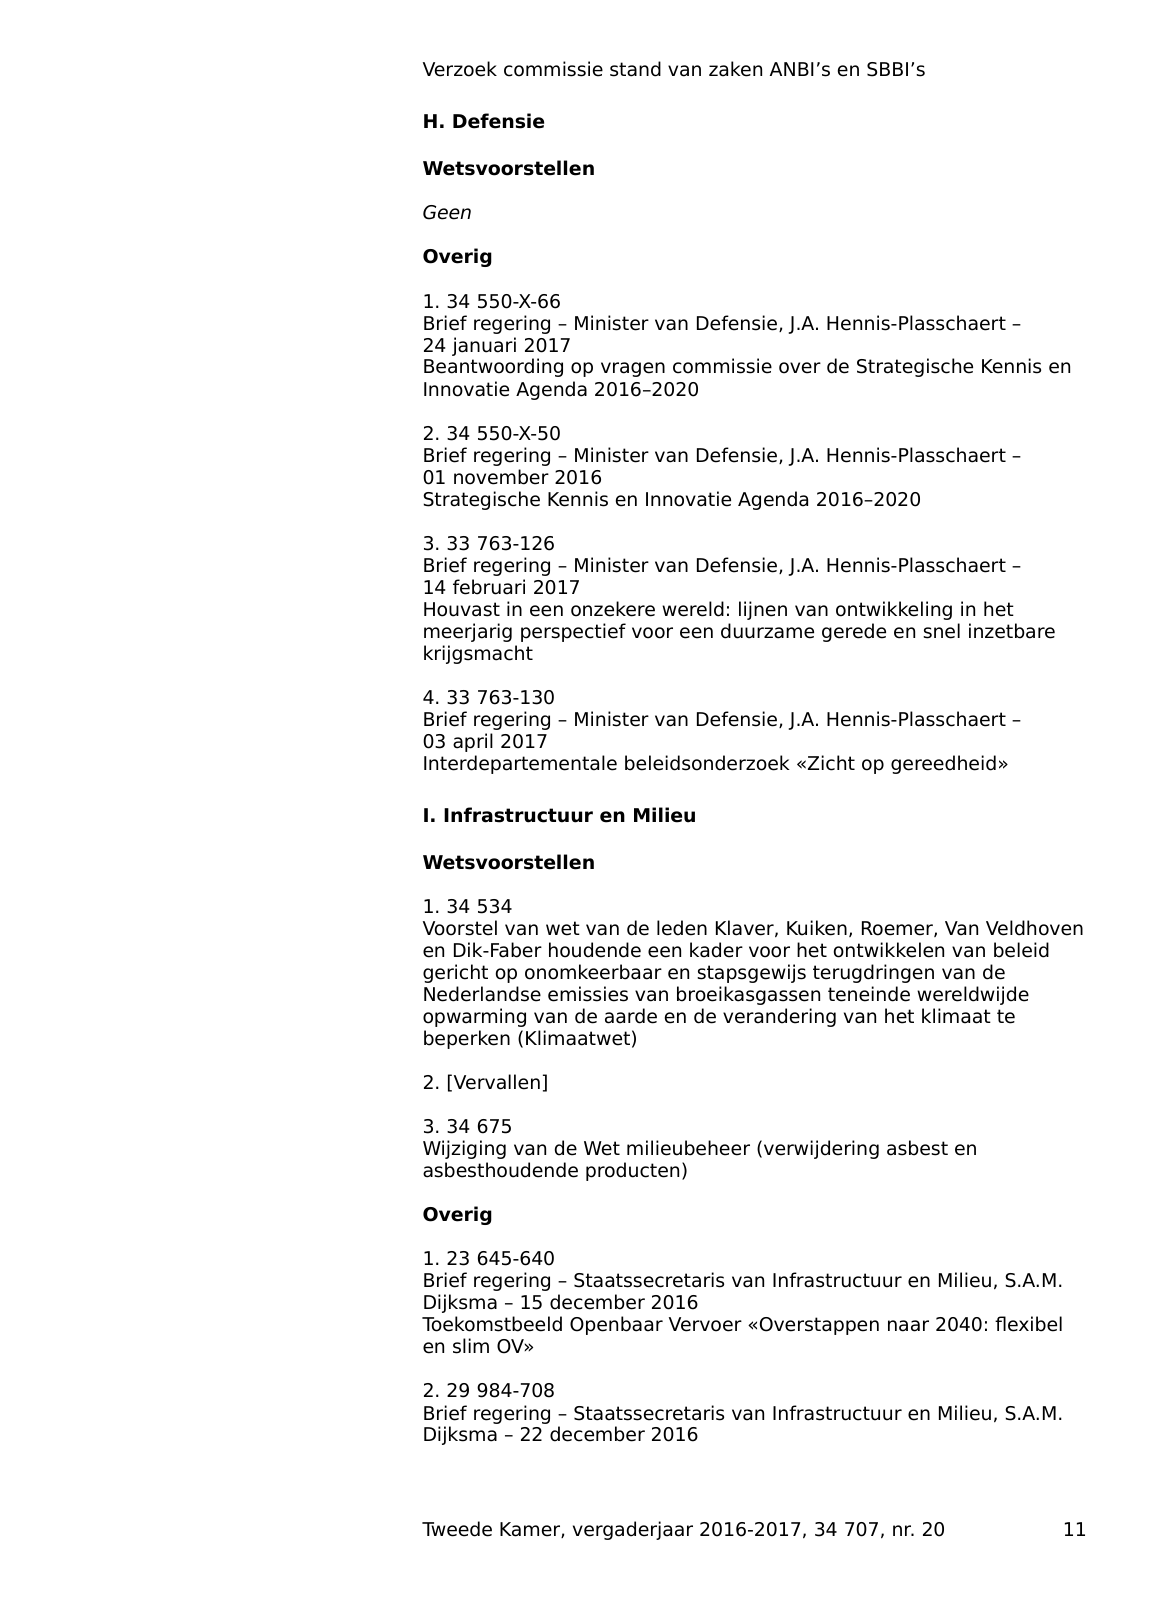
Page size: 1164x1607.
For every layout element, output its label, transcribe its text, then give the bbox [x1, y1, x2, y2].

subtitle I. Infrastructuur en Milieu [422, 805, 1087, 827]
text 2. 34 550-X-50 [422, 423, 1087, 444]
text Brief regering – Minister van Defensie, J.A. Hennis-Plasschaert – 03 april 2017 [422, 709, 1087, 753]
text 1. 34 534 [422, 896, 1087, 918]
text Brief regering – Minister van Defensie, J.A. Hennis-Plasschaert – 01 november 2016 [422, 444, 1087, 488]
subtitle Overig [422, 246, 1087, 268]
text 1. 34 550-X-66 [422, 291, 1087, 312]
text Interdepartementale beleidsonderzoek «Zicht op gereedheid» [422, 753, 1087, 775]
subtitle Wetsvoorstellen [422, 158, 1087, 180]
text Brief regering – Minister van Defensie, J.A. Hennis-Plasschaert – 24 januari 2017 [422, 312, 1087, 356]
text Verzoek commissie stand van zaken ANBI’s en SBBI’s [422, 59, 1087, 81]
text Houvast in een onzekere wereld: lijnen van ontwikkeling in het meerjarig perspectief voor een duurzame gerede en snel inzetbare krijgsmacht [422, 599, 1087, 664]
text Strategische Kennis en Innovatie Agenda 2016–2020 [422, 488, 1087, 511]
text Geen [422, 202, 1087, 224]
text 1. 23 645-640 [422, 1248, 1087, 1270]
text 4. 33 763-130 [422, 687, 1087, 709]
text 2. 29 984-708 [422, 1380, 1087, 1402]
text 3. 34 675 [422, 1116, 1087, 1138]
text Beantwoording op vragen commissie over de Strategische Kennis en Innovatie Agenda 2016–2020 [422, 356, 1087, 400]
text Wijziging van de Wet milieubeheer (verwijdering asbest en asbesthoudende producten) [422, 1138, 1087, 1182]
text 3. 33 763-126 [422, 533, 1087, 555]
text Brief regering – Minister van Defensie, J.A. Hennis-Plasschaert – 14 februari 2017 [422, 555, 1087, 599]
subtitle H. Defensie [422, 111, 1087, 133]
text Brief regering – Staatssecretaris van Infrastructuur en Milieu, S.A.M. Dijksma – 15 december 2016 [422, 1270, 1087, 1314]
subtitle Wetsvoorstellen [422, 852, 1087, 874]
subtitle Overig [422, 1204, 1087, 1226]
text Brief regering – Staatssecretaris van Infrastructuur en Milieu, S.A.M. Dijksma – 22 december 2016 [422, 1402, 1087, 1446]
text Voorstel van wet van de leden Klaver, Kuiken, Roemer, Van Veldhoven en Dik-Faber houdende een kader voor het ontwikkelen van beleid gericht op onomkeerbaar en stapsgewijs terugdringen van de Nederlandse emissies van broeikasgassen teneinde wereldwijde opwarming van de aarde en de verandering van het klimaat te beperken (Klimaatwet) [422, 918, 1087, 1050]
text 2. [Vervallen] [422, 1072, 1087, 1094]
text Toekomstbeeld Openbaar Vervoer «Overstappen naar 2040: flexibel en slim OV» [422, 1314, 1087, 1358]
